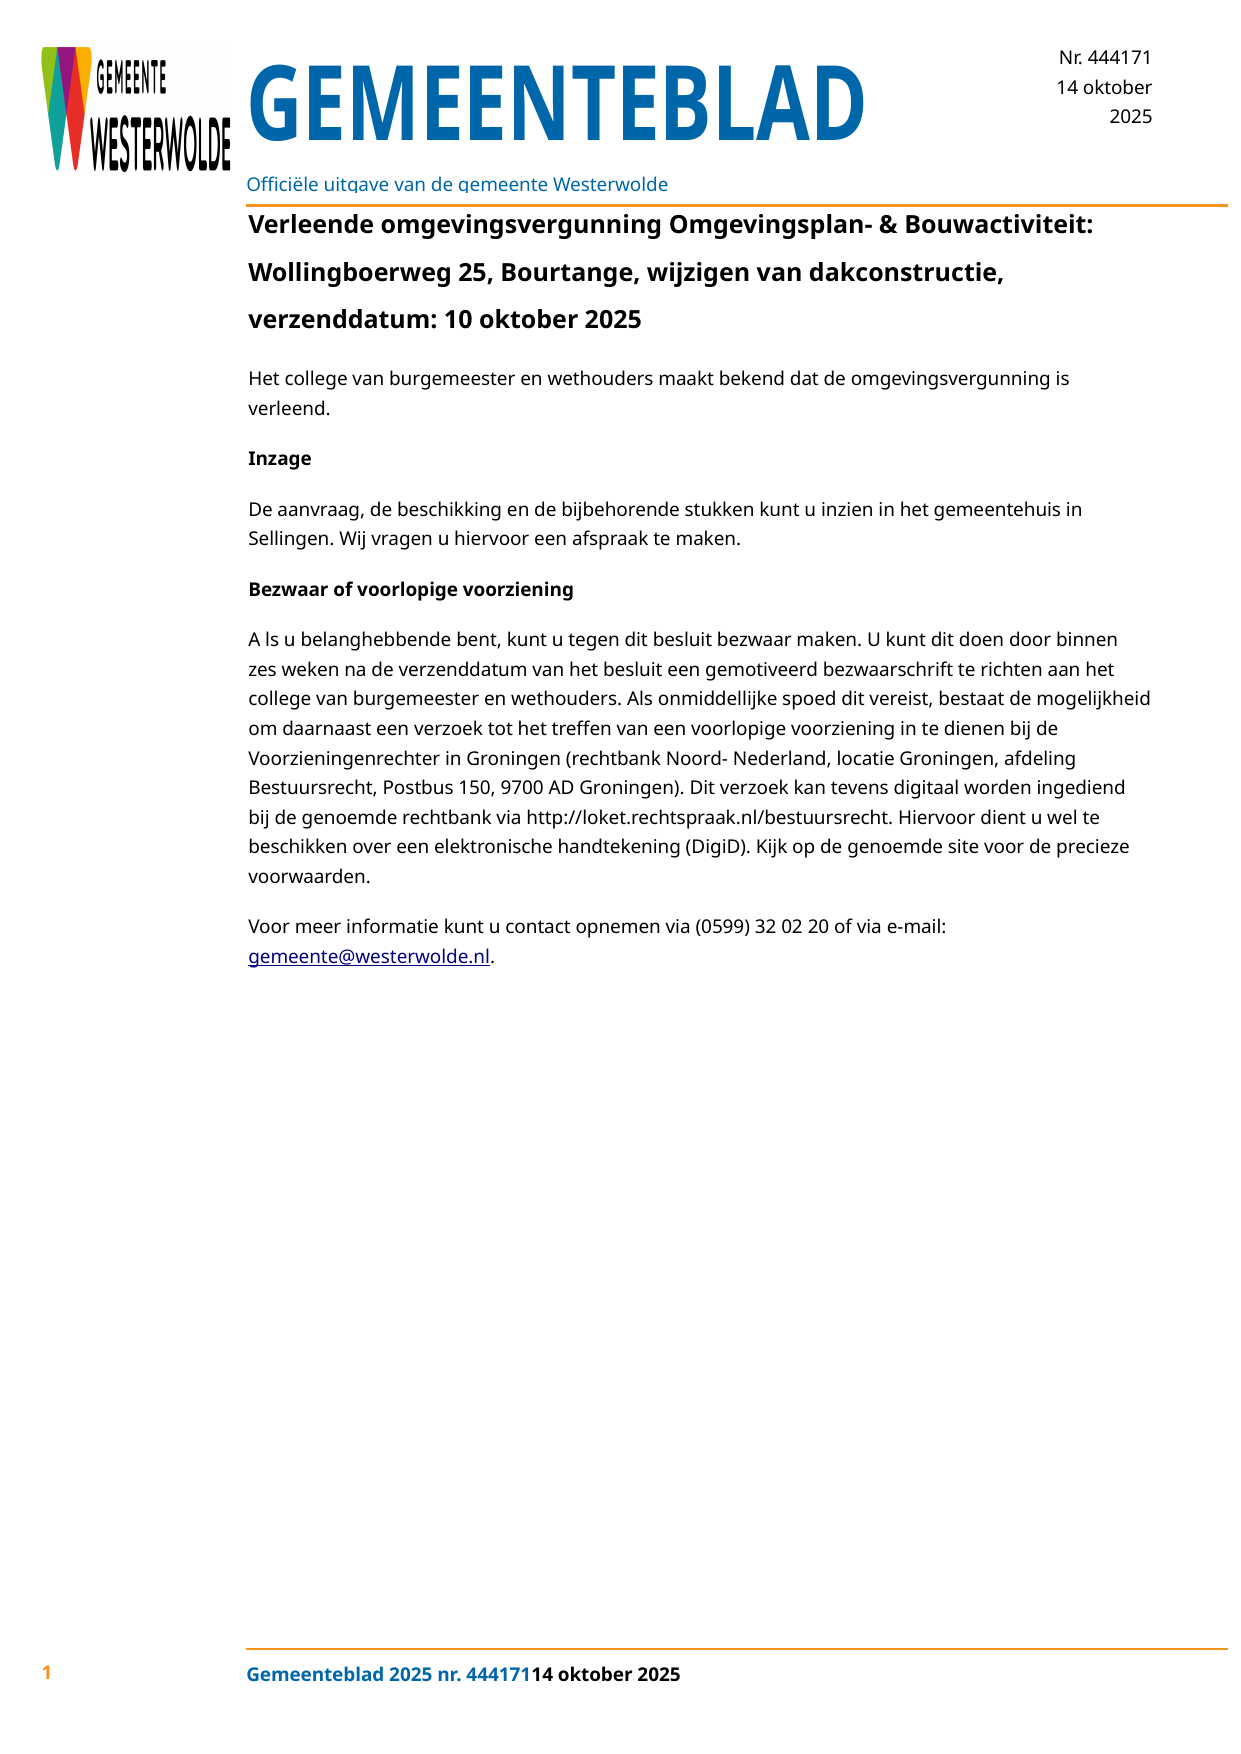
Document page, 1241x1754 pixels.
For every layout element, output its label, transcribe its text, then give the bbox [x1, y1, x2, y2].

text Verleende omgevingsvergunning Omgevingsplan- & Bouwactiviteit: Wollingboerweg 25, Bourtange, wijzigen van dakconstructie, verzenddatum: 10 oktober 2025 [248, 207, 1152, 336]
text A ls u belanghebbende bent, kunt u tegen dit besluit bezwaar maken. U kunt dit doen door binnen zes weken na de verzenddatum van het besluit een gemotiveerd bezwaarschrift te richten aan het college van burgemeester en wethouders. Als onmiddellijke spoed dit vereist, bestaat de mogelijkheid om daarnaast een verzoek tot het treffen van een voorlopige voorziening in te dienen bij de Voorzieningenrechter in Groningen (rechtbank Noord- Nederland, locatie Groningen, afdeling Bestuursrecht, Postbus 150, 9700 AD Groningen). Dit verzoek kan tevens digitaal worden ingediend bij de genoemde rechtbank via http://loket.rechtspraak.nl/bestuursrecht. Hiervoor dient u wel te beschikken over een elektronische handtekening (DigiD). Kijk op de genoemde site voor de precieze voorwaarden. [248, 626, 1152, 889]
text De aanvraag, de beschikking en de bijbehorende stukken kunt u inzien in het gemeentehuis in Sellingen. Wij vragen u hiervoor een afspraak te maken. [248, 496, 1152, 551]
picture [41, 47, 231, 172]
text Inzage [248, 446, 1152, 471]
text Bezwaar of voorlopige voorziening [248, 576, 1152, 602]
text Het college van burgemeester en wethouders maakt bekend dat de omgevingsvergunning is verleend. [248, 366, 1152, 421]
text Voor meer informatie kunt u contact opnemen via (0599) 32 02 20 of via e-mail: gemeente@westerwolde.nl. [248, 913, 1152, 969]
